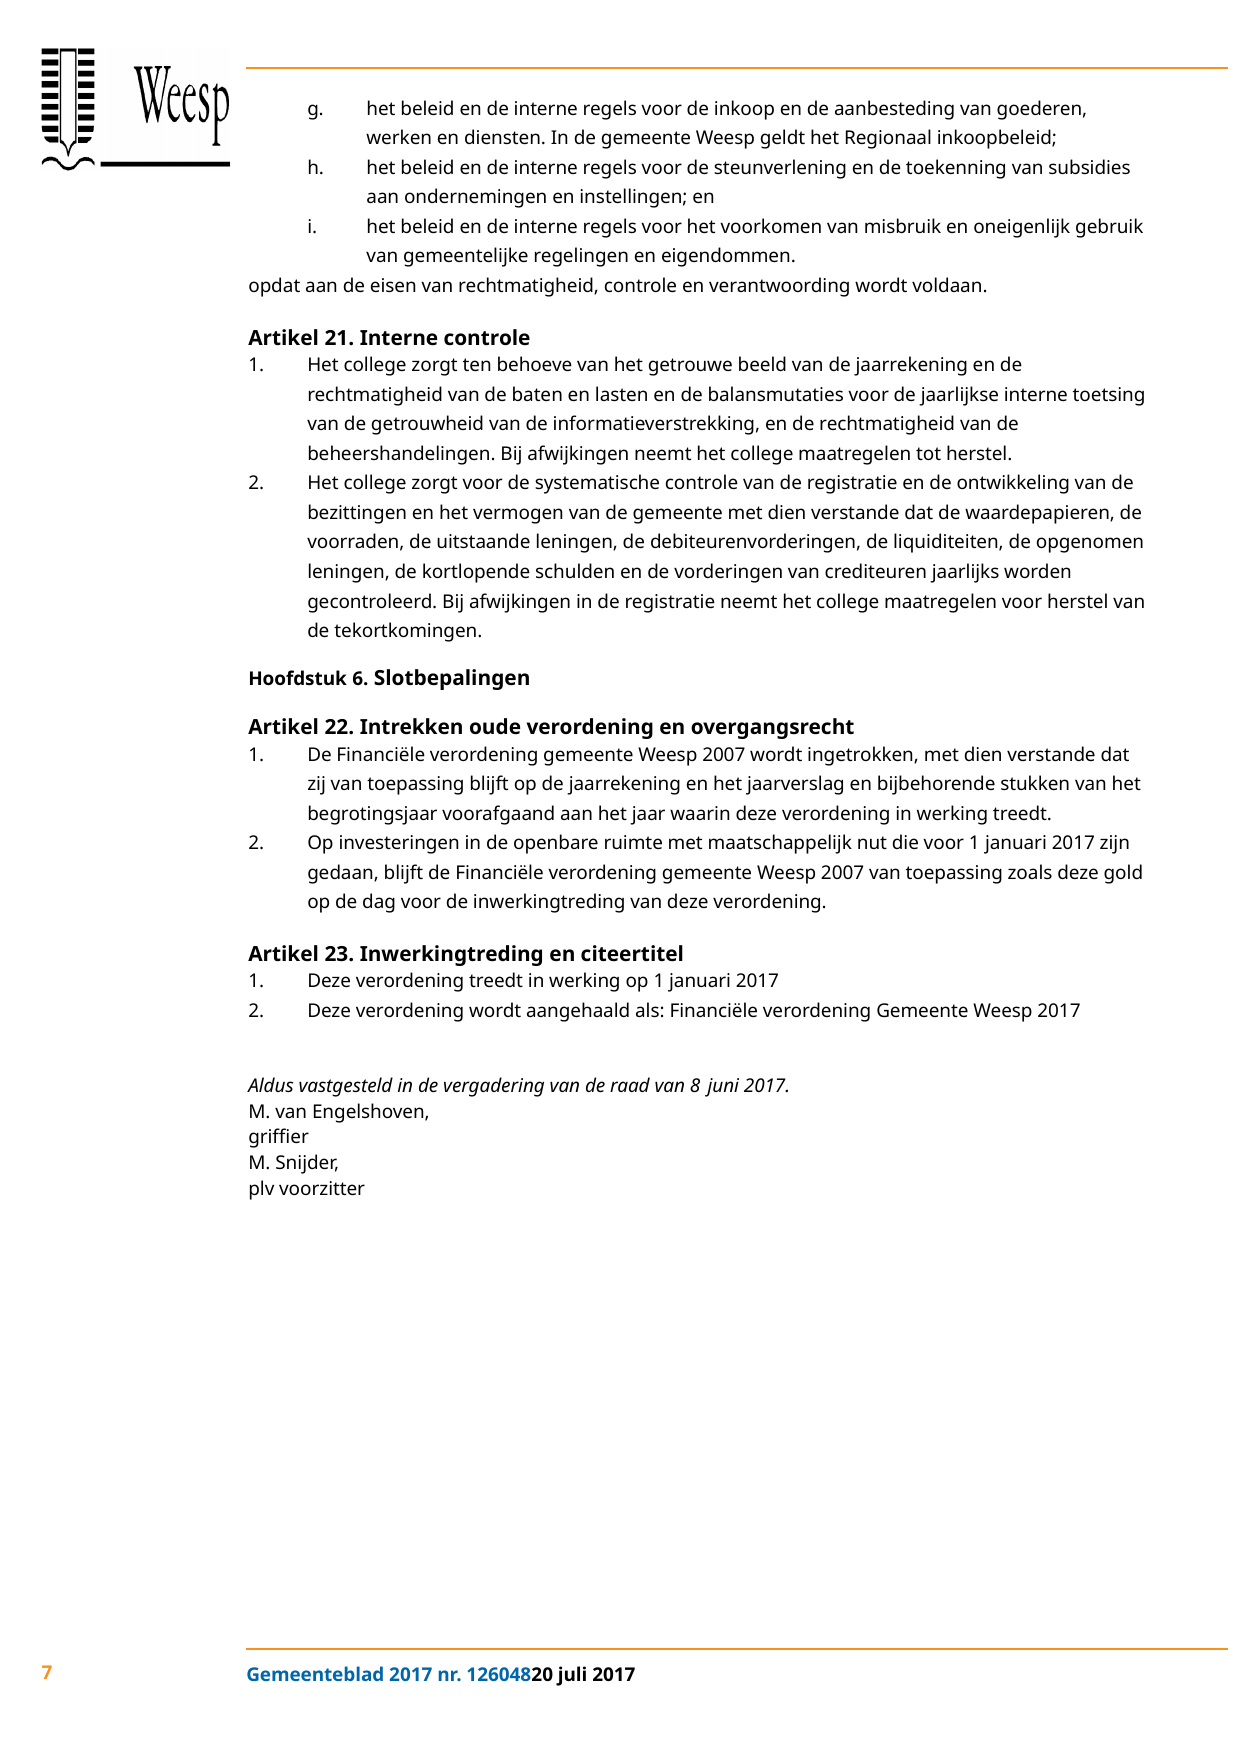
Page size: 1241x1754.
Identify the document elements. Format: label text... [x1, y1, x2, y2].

list het beleid en de interne regels voor de steunverlening en de toekenning van subsidies aan ondernemingen en instellingen; en [307, 154, 1152, 209]
text Aldus vastgesteld in de vergadering van de raad van 8 juni 2017. [248, 1072, 1152, 1098]
picture [41, 47, 231, 172]
list Deze verordening wordt aangehaald als: Financiële verordening Gemeente Weesp 2017 [248, 997, 1152, 1023]
list Op investeringen in de openbare ruimte met maatschappelijk nut die voor 1 januari 2017 zijn gedaan, blijft de Financiële verordening gemeente Weesp 2007 van toepassing zoals deze gold op de dag voor de inwerkingtreding van deze verordening. [248, 829, 1152, 914]
list Deze verordening treedt in werking op 1 januari 2017 [248, 967, 1152, 993]
text Hoofdstuk 6. Slotbepalingen [248, 663, 1152, 691]
text opdat aan de eisen van rechtmatigheid, controle en verantwoording wordt voldaan. [248, 272, 1152, 298]
text Artikel 23. Inwerkingtreding en citeertitel [248, 939, 1152, 967]
text plv voorzitter [248, 1175, 1152, 1201]
text M. van Engelshoven, [248, 1098, 1152, 1124]
list Het college zorgt ten behoeve van het getrouwe beeld van de jaarrekening en de rechtmatigheid van de baten en lasten en de balansmutaties voor de jaarlijkse interne toetsing van de getrouwheid van de informatieverstrekking, en de rechtmatigheid van de beheershandelingen. Bij afwijkingen neemt het college maatregelen tot herstel. [248, 351, 1152, 466]
text M. Snijder, [248, 1149, 1152, 1175]
text griffier [248, 1124, 1152, 1149]
list het beleid en de interne regels voor de inkoop en de aanbesteding van goederen, werken en diensten. In de gemeente Weesp geldt het Regionaal inkoopbeleid; [307, 95, 1152, 150]
list Het college zorgt voor de systematische controle van de registratie en de ontwikkeling van de bezittingen en het vermogen van de gemeente met dien verstande dat de waardepapieren, de voorraden, de uitstaande leningen, de debiteurenvorderingen, de liquiditeiten, de opgenomen leningen, de kortlopende schulden en de vorderingen van crediteuren jaarlijks worden gecontroleerd. Bij afwijkingen in de registratie neemt het college maatregelen voor herstel van de tekortkomingen. [248, 469, 1152, 643]
list het beleid en de interne regels voor het voorkomen van misbruik en oneigenlijk gebruik van gemeentelijke regelingen en eigendommen. [307, 213, 1152, 268]
list De Financiële verordening gemeente Weesp 2007 wordt ingetrokken, met dien verstande dat zij van toepassing blijft op de jaarrekening en het jaarverslag en bijbehorende stukken van het begrotingsjaar voorafgaand aan het jaar waarin deze verordening in werking treedt. [248, 741, 1152, 826]
text Artikel 21. Interne controle [248, 323, 1152, 351]
text Artikel 22. Intrekken oude verordening en overgangsrecht [248, 712, 1152, 741]
